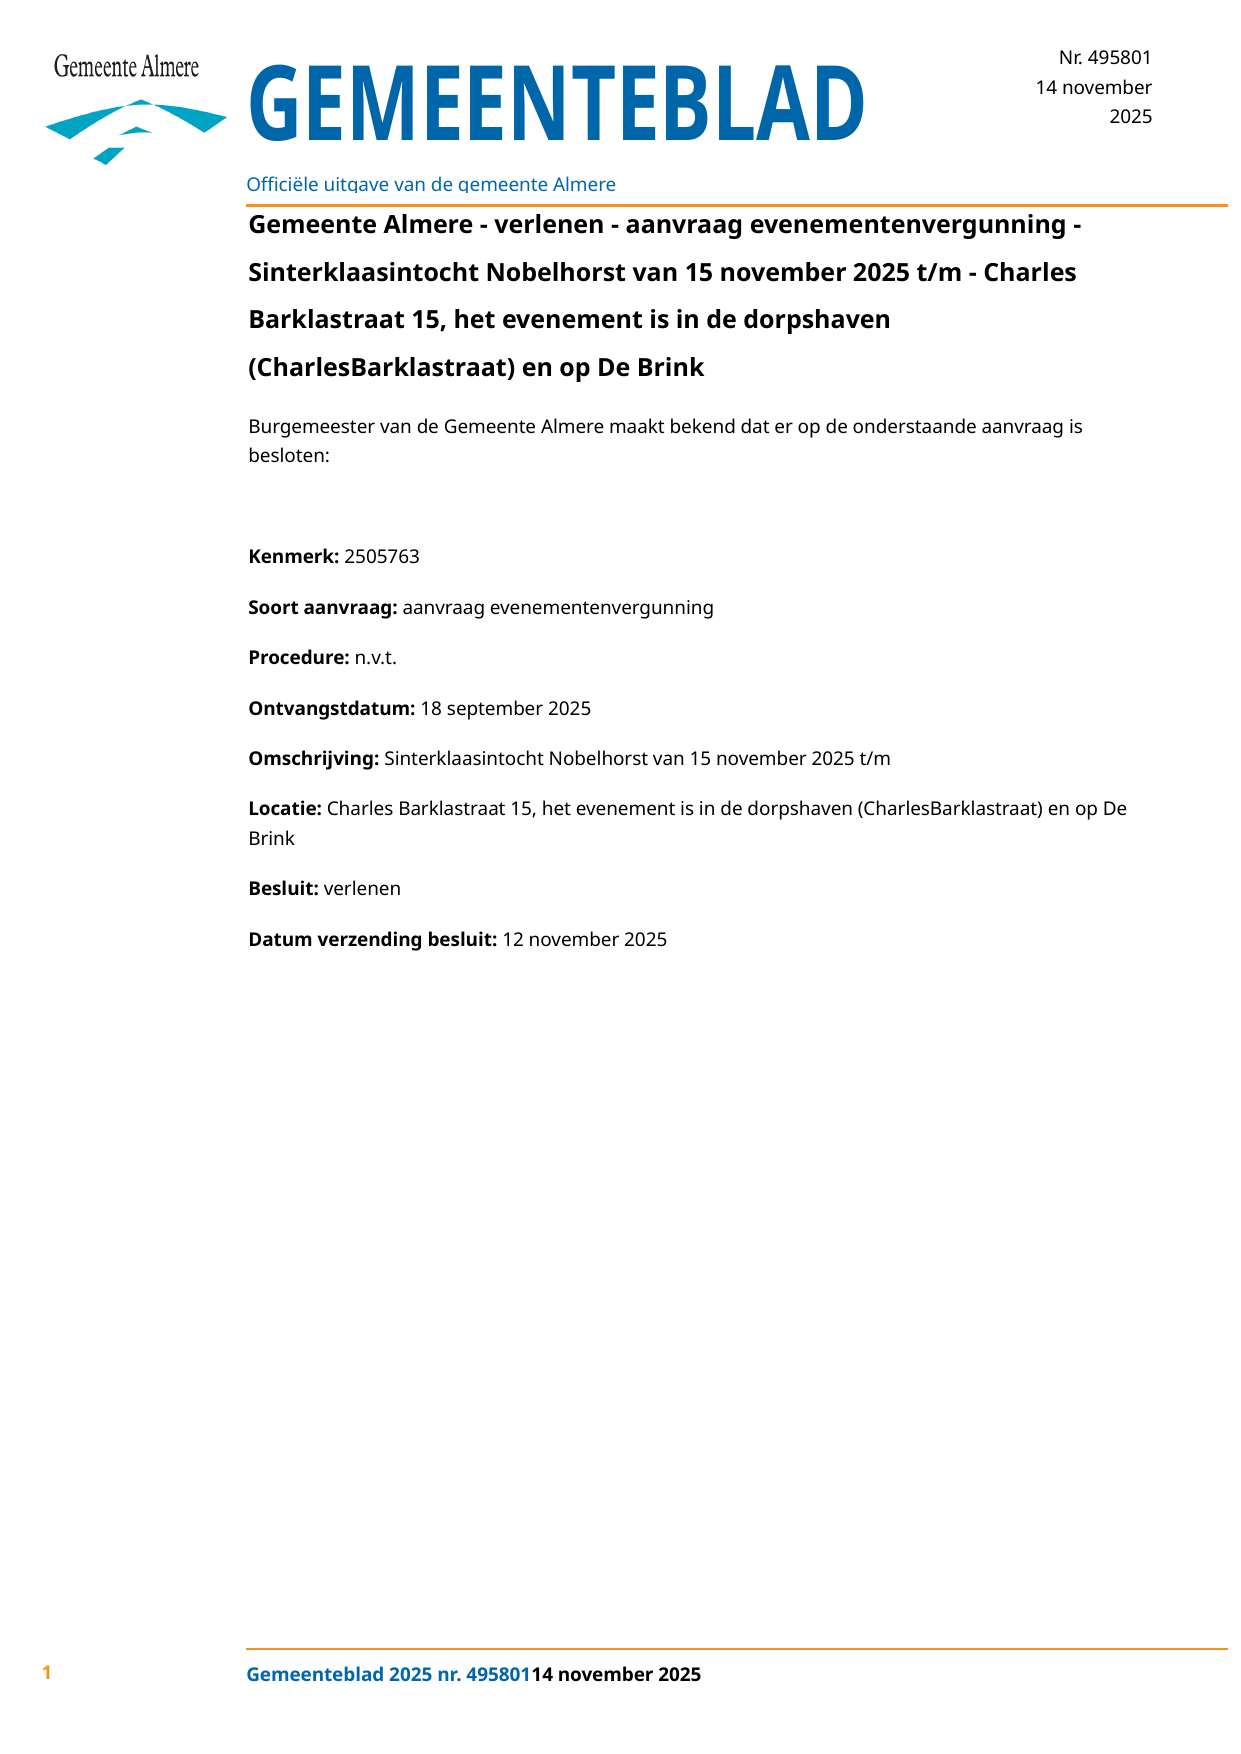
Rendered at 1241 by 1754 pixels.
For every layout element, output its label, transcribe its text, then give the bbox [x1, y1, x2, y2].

text Procedure: n.v.t. [248, 644, 1152, 670]
text Besluit: verlenen [248, 876, 1152, 901]
text Locatie: Charles Barklastraat 15, het evenement is in de dorpshaven (CharlesBarklastraat) en op De Brink [248, 796, 1152, 851]
text Ontvangstdatum: 18 september 2025 [248, 695, 1152, 721]
text Omschrijving: Sinterklaasintocht Nobelhorst van 15 november 2025 t/m [248, 745, 1152, 771]
text Soort aanvraag: aanvraag evenementenvergunning [248, 594, 1152, 620]
text Burgemeester van de Gemeente Almere maakt bekend dat er op de onderstaande aanvraag is besloten: [248, 413, 1152, 468]
text Datum verzending besluit: 12 november 2025 [248, 926, 1152, 952]
picture [41, 47, 231, 172]
text Gemeente Almere - verlenen - aanvraag evenementenvergunning - Sinterklaasintocht Nobelhorst van 15 november 2025 t/m - Charles Barklastraat 15, het evenement is in de dorpshaven (CharlesBarklastraat) en op De Brink [248, 207, 1152, 384]
text Kenmerk: 2505763 [248, 543, 1152, 569]
